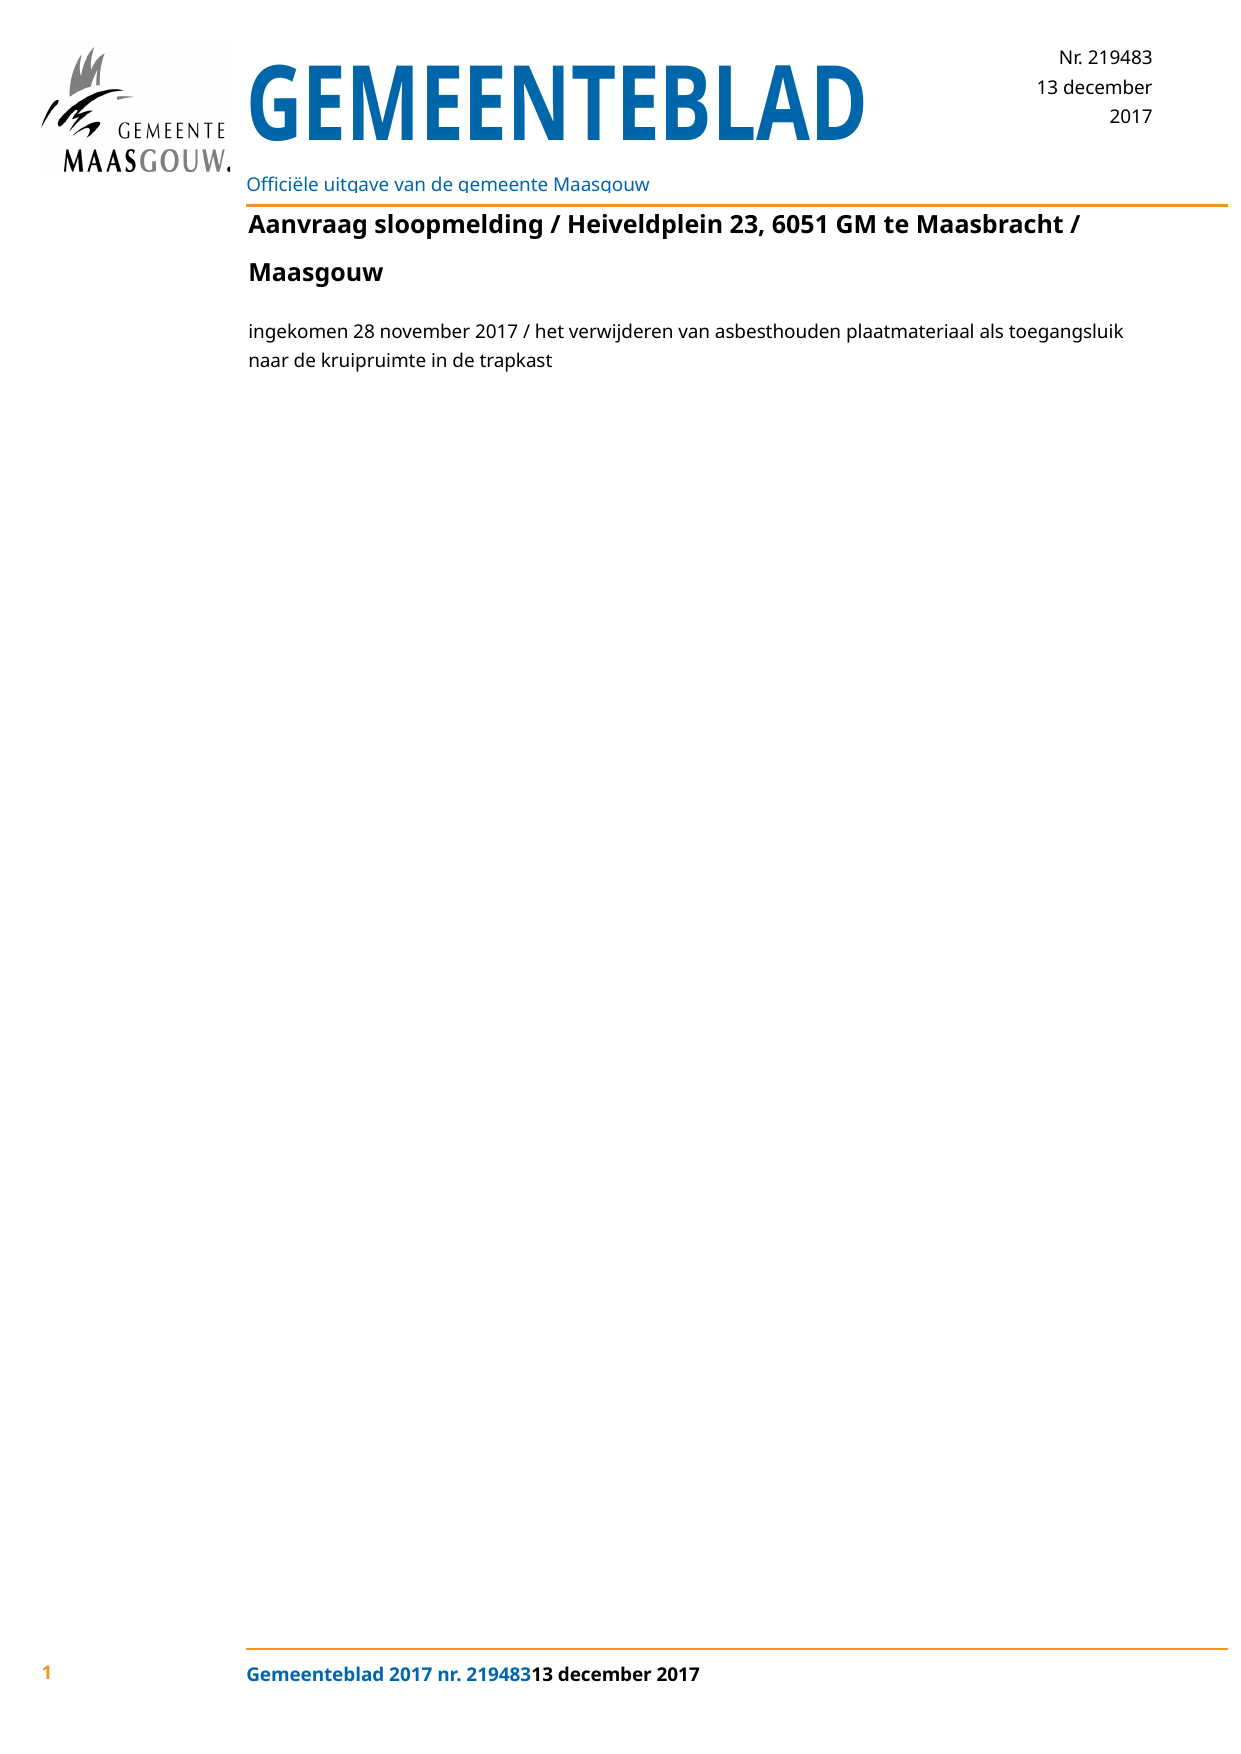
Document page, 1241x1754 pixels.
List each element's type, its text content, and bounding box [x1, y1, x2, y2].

text ingekomen 28 november 2017 / het verwijderen van asbesthouden plaatmateriaal als toegangsluik naar de kruipruimte in de trapkast [248, 318, 1152, 373]
text Aanvraag sloopmelding / Heiveldplein 23, 6051 GM te Maasbracht / Maasgouw [248, 207, 1152, 288]
picture [41, 47, 231, 172]
